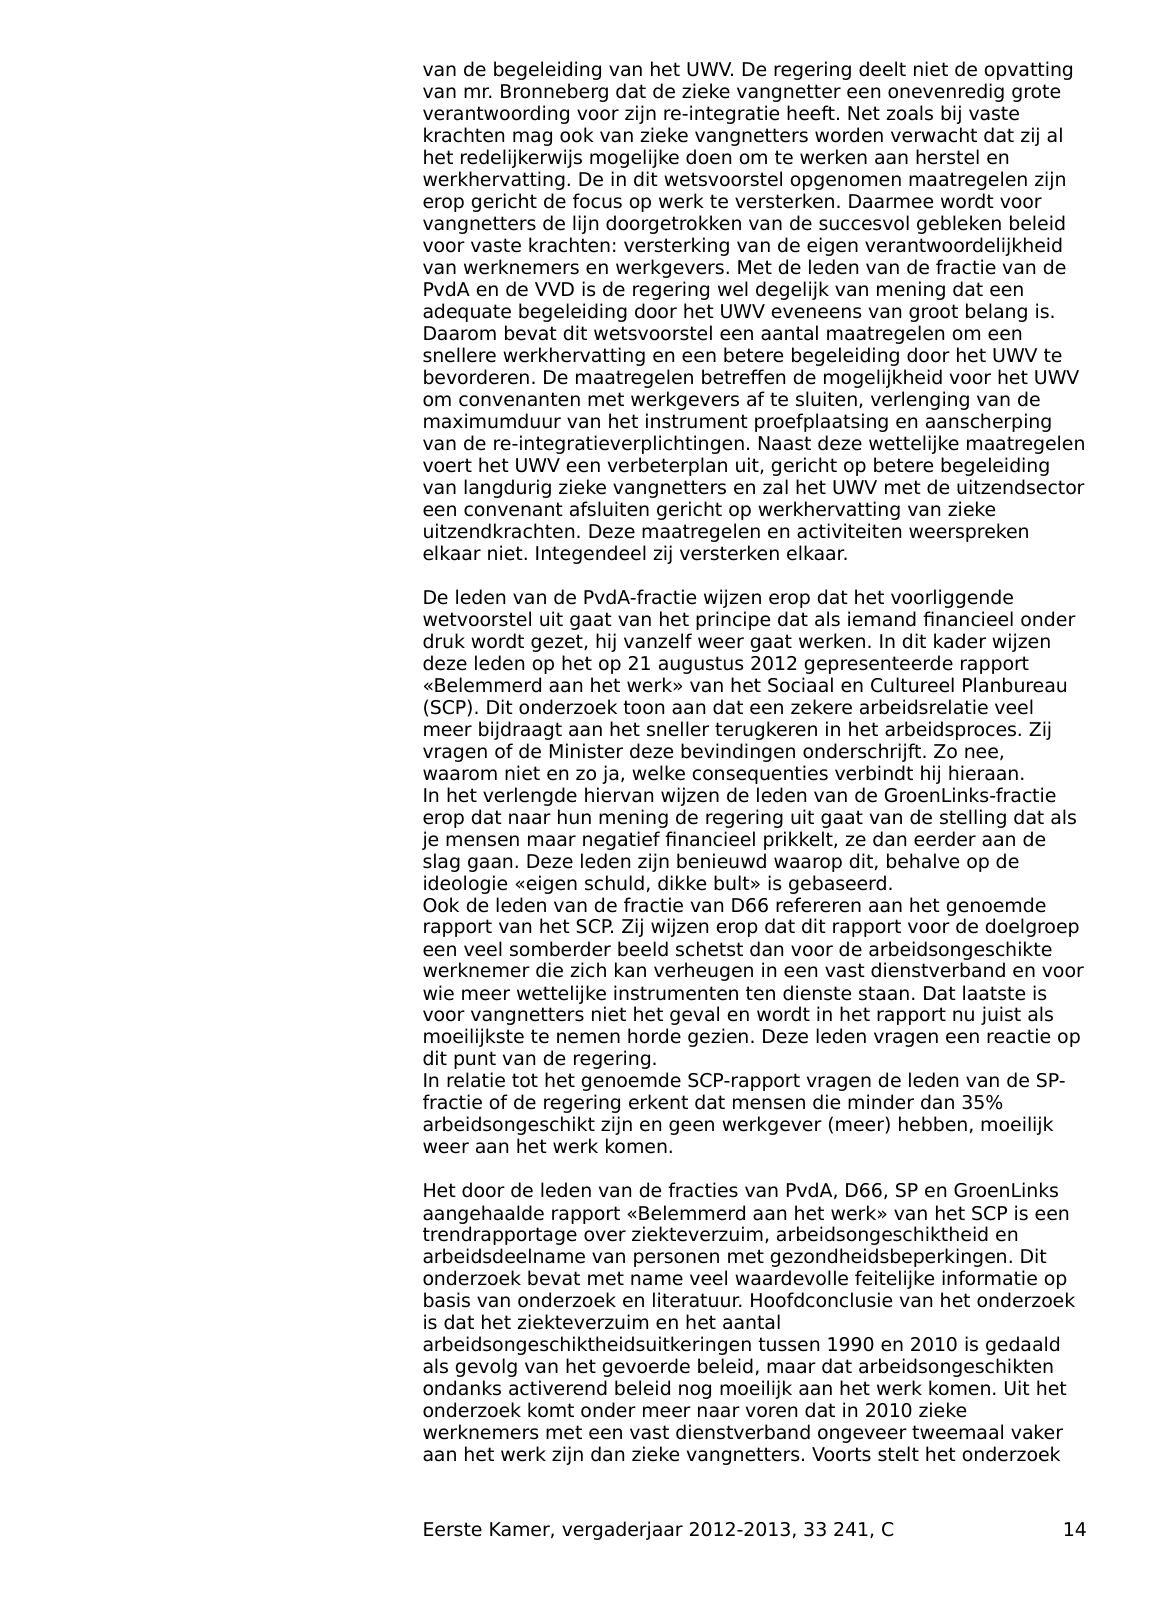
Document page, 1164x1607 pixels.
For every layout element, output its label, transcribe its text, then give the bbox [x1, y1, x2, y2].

text Ook de leden van de fractie van D66 refereren aan het genoemde rapport van het SCP. Zij wijzen erop dat dit rapport voor de doelgroep een veel somberder beeld schetst dan voor de arbeidsongeschikte werknemer die zich kan verheugen in een vast dienstverband en voor wie meer wettelijke instrumenten ten dienste staan. Dat laatste is voor vangnetters niet het geval en wordt in het rapport nu juist als moeilijkste te nemen horde gezien. Deze leden vragen een reactie op dit punt van de regering. [422, 894, 1087, 1070]
text Het door de leden van de fracties van PvdA, D66, SP en GroenLinks aangehaalde rapport «Belemmerd aan het werk» van het SCP is een trendrapportage over ziekteverzuim, arbeidsongeschiktheid en arbeidsdeelname van personen met gezondheidsbeperkingen. Dit onderzoek bevat met name veel waardevolle feitelijke informatie op basis van onderzoek en literatuur. Hoofdconclusie van het onderzoek is dat het ziekteverzuim en het aantal arbeidsongeschiktheidsuitkeringen tussen 1990 en 2010 is gedaald als gevolg van het gevoerde beleid, maar dat arbeidsongeschikten ondanks activerend beleid nog moeilijk aan het werk komen. Uit het onderzoek komt onder meer naar voren dat in 2010 zieke werknemers met een vast dienstverband ongeveer tweemaal vaker aan het werk zijn dan zieke vangnetters. Voorts stelt het onderzoek [422, 1180, 1087, 1466]
text De leden van de PvdA-fractie wijzen erop dat het voorliggende wetvoorstel uit gaat van het principe dat als iemand financieel onder druk wordt gezet, hij vanzelf weer gaat werken. In dit kader wijzen deze leden op het op 21 augustus 2012 gepresenteerde rapport «Belemmerd aan het werk» van het Sociaal en Cultureel Planbureau (SCP). Dit onderzoek toon aan dat een zekere arbeidsrelatie veel meer bijdraagt aan het sneller terugkeren in het arbeidsproces. Zij vragen of de Minister deze bevindingen onderschrijft. Zo nee, waarom niet en zo ja, welke consequenties verbindt hij hieraan. [422, 587, 1087, 784]
text In het verlengde hiervan wijzen de leden van de GroenLinks-fractie erop dat naar hun mening de regering uit gaat van de stelling dat als je mensen maar negatief financieel prikkelt, ze dan eerder aan de slag gaan. Deze leden zijn benieuwd waarop dit, behalve op de ideologie «eigen schuld, dikke bult» is gebaseerd. [422, 784, 1087, 894]
text van de begeleiding van het UWV. De regering deelt niet de opvatting van mr. Bronneberg dat de zieke vangnetter een onevenredig grote verantwoording voor zijn re-integratie heeft. Net zoals bij vaste krachten mag ook van zieke vangnetters worden verwacht dat zij al het redelijkerwijs mogelijke doen om te werken aan herstel en werkhervatting. De in dit wetsvoorstel opgenomen maatregelen zijn erop gericht de focus op werk te versterken. Daarmee wordt voor vangnetters de lijn doorgetrokken van de succesvol gebleken beleid voor vaste krachten: versterking van de eigen verantwoordelijkheid van werknemers en werkgevers. Met de leden van de fractie van de PvdA en de VVD is de regering wel degelijk van mening dat een adequate begeleiding door het UWV eveneens van groot belang is. Daarom bevat dit wetsvoorstel een aantal maatregelen om een snellere werkhervatting en een betere begeleiding door het UWV te bevorderen. De maatregelen betreffen de mogelijkheid voor het UWV om convenanten met werkgevers af te sluiten, verlenging van de maximumduur van het instrument proefplaatsing en aanscherping van de re-integratieverplichtingen. Naast deze wettelijke maatregelen voert het UWV een verbeterplan uit, gericht op betere begeleiding van langdurig zieke vangnetters en zal het UWV met de uitzendsector een convenant afsluiten gericht op werkhervatting van zieke uitzendkrachten. Deze maatregelen en activiteiten weerspreken elkaar niet. Integendeel zij versterken elkaar. [422, 59, 1087, 564]
text In relatie tot het genoemde SCP-rapport vragen de leden van de SP-fractie of de regering erkent dat mensen die minder dan 35% arbeidsongeschikt zijn en geen werkgever (meer) hebben, moeilijk weer aan het werk komen. [422, 1070, 1087, 1158]
